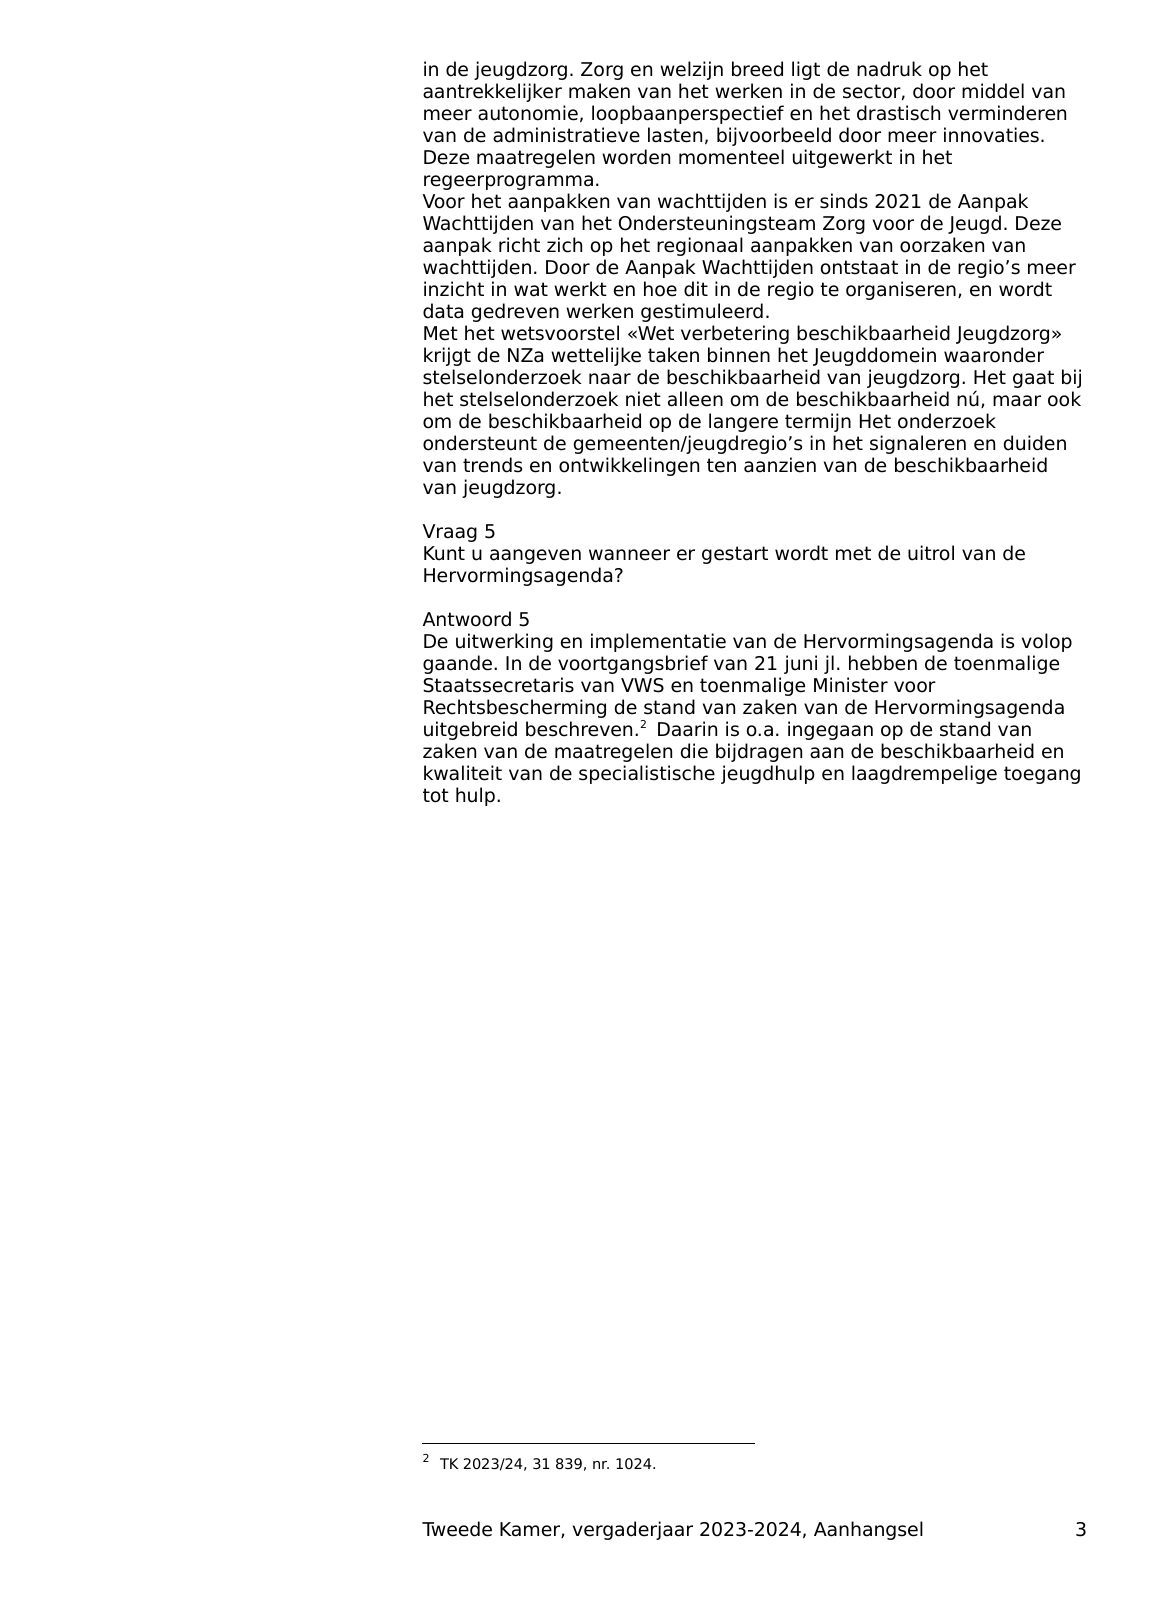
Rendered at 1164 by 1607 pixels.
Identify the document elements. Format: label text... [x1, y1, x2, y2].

text Kunt u aangeven wanneer er gestart wordt met de uitrol van de Hervormingsagenda? [422, 543, 1087, 587]
text Vraag 5 [422, 521, 1087, 543]
text in de jeugdzorg. Zorg en welzijn breed ligt de nadruk op het aantrekkelijker maken van het werken in de sector, door middel van meer autonomie, loopbaanperspectief en het drastisch verminderen van de administratieve lasten, bijvoorbeeld door meer innovaties. Deze maatregelen worden momenteel uitgewerkt in het regeerprogramma. [422, 59, 1087, 191]
text Met het wetsvoorstel «Wet verbetering beschikbaarheid Jeugdzorg» krijgt de NZa wettelijke taken binnen het Jeugddomein waaronder stelselonderzoek naar de beschikbaarheid van jeugdzorg. Het gaat bij het stelselonderzoek niet alleen om de beschikbaarheid nú, maar ook om de beschikbaarheid op de langere termijn Het onderzoek ondersteunt de gemeenten/jeugdregio’s in het signaleren en duiden van trends en ontwikkelingen ten aanzien van de beschikbaarheid van jeugdzorg. [422, 323, 1087, 499]
text De uitwerking en implementatie van de Hervormingsagenda is volop gaande. In de voortgangsbrief van 21 juni jl. hebben de toenmalige Staatssecretaris van VWS en toenmalige Minister voor Rechtsbescherming de stand van zaken van de Hervormingsagenda uitgebreid beschreven. Daarin is o.a. ingegaan op de stand van zaken van de maatregelen die bijdragen aan de beschikbaarheid en kwaliteit van de specialistische jeugdhulp en laagdrempelige toegang tot hulp. [422, 631, 1087, 807]
text TK 2023/24, 31 839, nr. 1024. [422, 1452, 1087, 1474]
text Antwoord 5 [422, 609, 1087, 631]
text Voor het aanpakken van wachttijden is er sinds 2021 de Aanpak Wachttijden van het Ondersteuningsteam Zorg voor de Jeugd. Deze aanpak richt zich op het regionaal aanpakken van oorzaken van wachttijden. Door de Aanpak Wachttijden ontstaat in de regio’s meer inzicht in wat werkt en hoe dit in de regio te organiseren, en wordt data gedreven werken gestimuleerd. [422, 191, 1087, 323]
